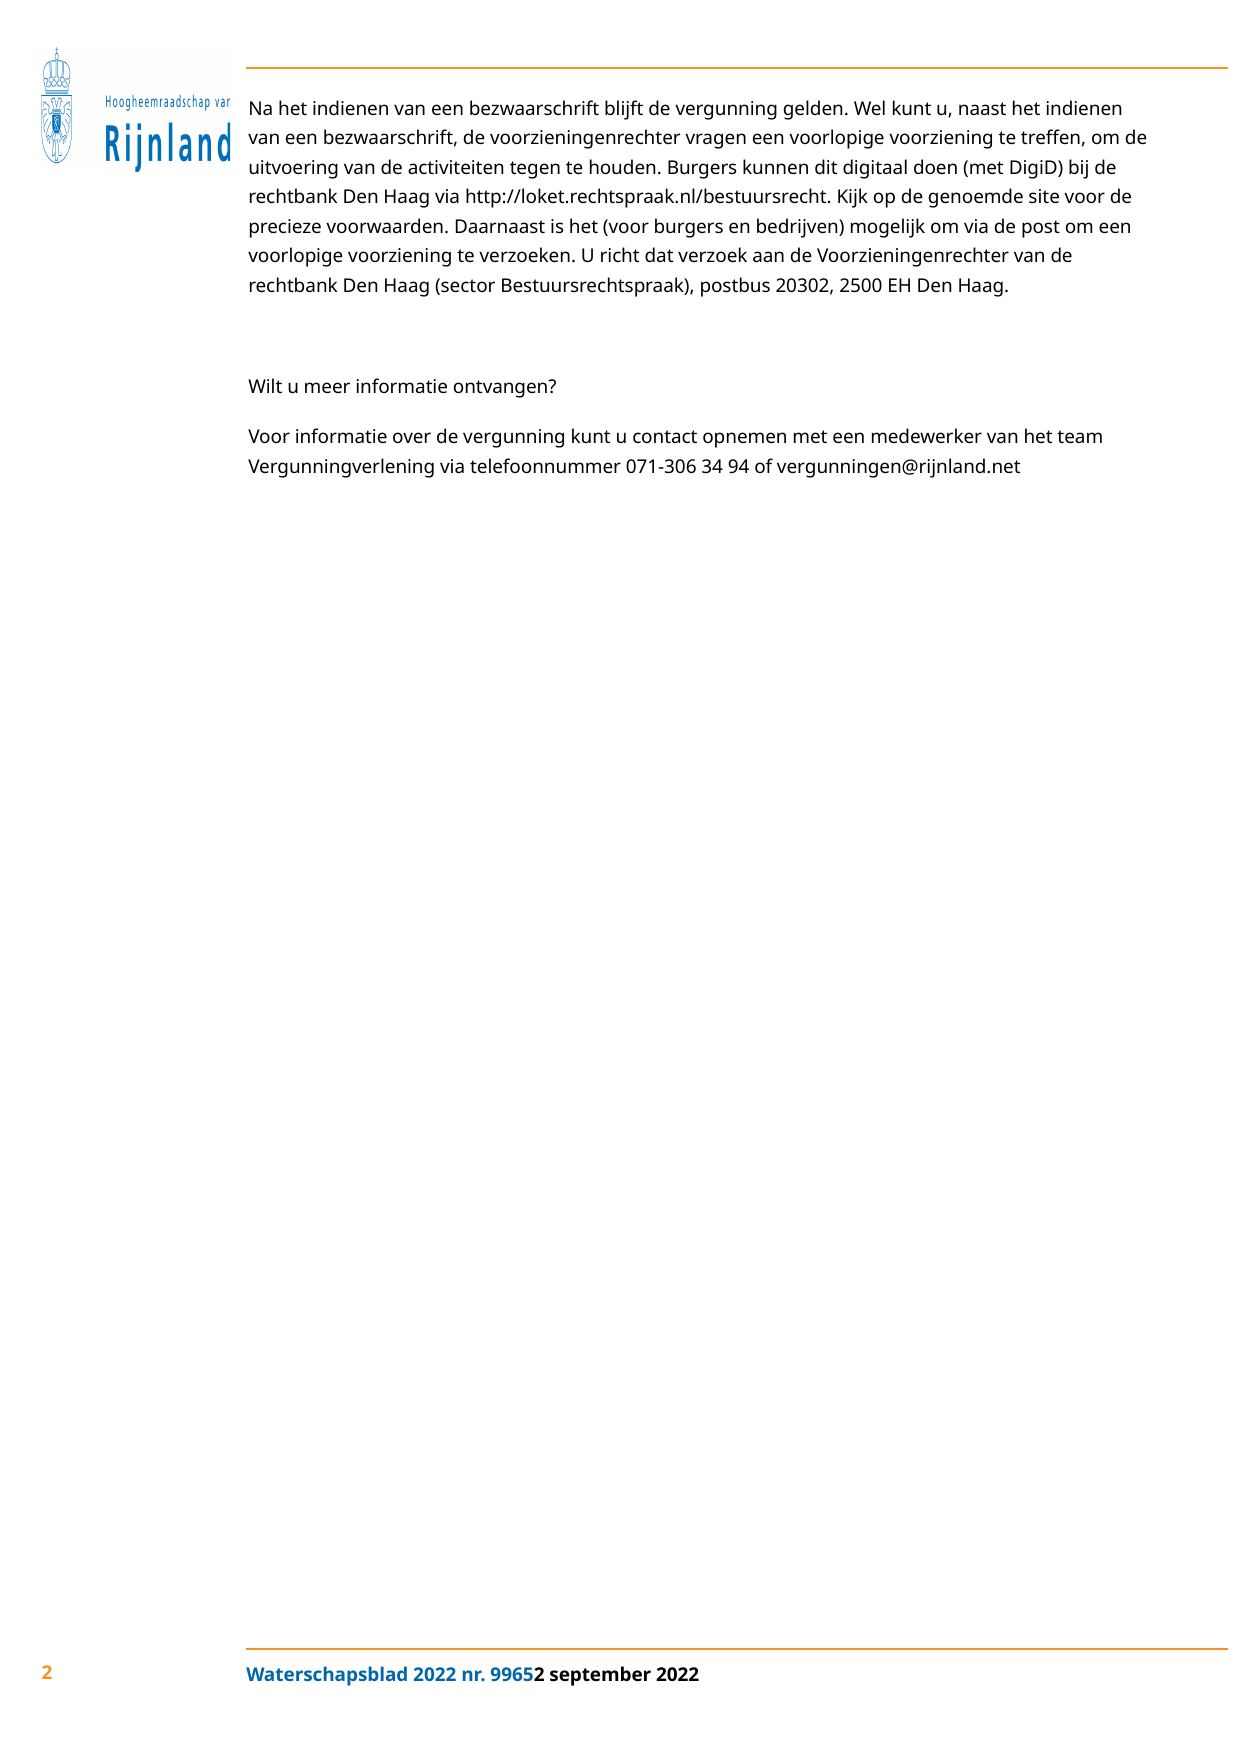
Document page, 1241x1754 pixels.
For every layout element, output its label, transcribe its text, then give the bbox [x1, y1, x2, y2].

picture [41, 47, 231, 172]
text Na het indienen van een bezwaarschrift blijft de vergunning gelden. Wel kunt u, naast het indienen van een bezwaarschrift, de voorzieningenrechter vragen een voorlopige voorziening te treffen, om de uitvoering van de activiteiten tegen te houden. Burgers kunnen dit digitaal doen (met DigiD) bij de rechtbank Den Haag via http://loket.rechtspraak.nl/bestuursrecht. Kijk op de genoemde site voor de precieze voorwaarden. Daarnaast is het (voor burgers en bedrijven) mogelijk om via de post om een voorlopige voorziening te verzoeken. U richt dat verzoek aan de Voorzieningenrechter van de rechtbank Den Haag (sector Bestuursrechtspraak), postbus 20302, 2500 EH Den Haag. [248, 95, 1152, 298]
text Wilt u meer informatie ontvangen? [248, 373, 1152, 399]
text Voor informatie over de vergunning kunt u contact opnemen met een medewerker van het team Vergunningverlening via telefoonnummer 071-306 34 94 of vergunningen@rijnland.net [248, 423, 1152, 479]
